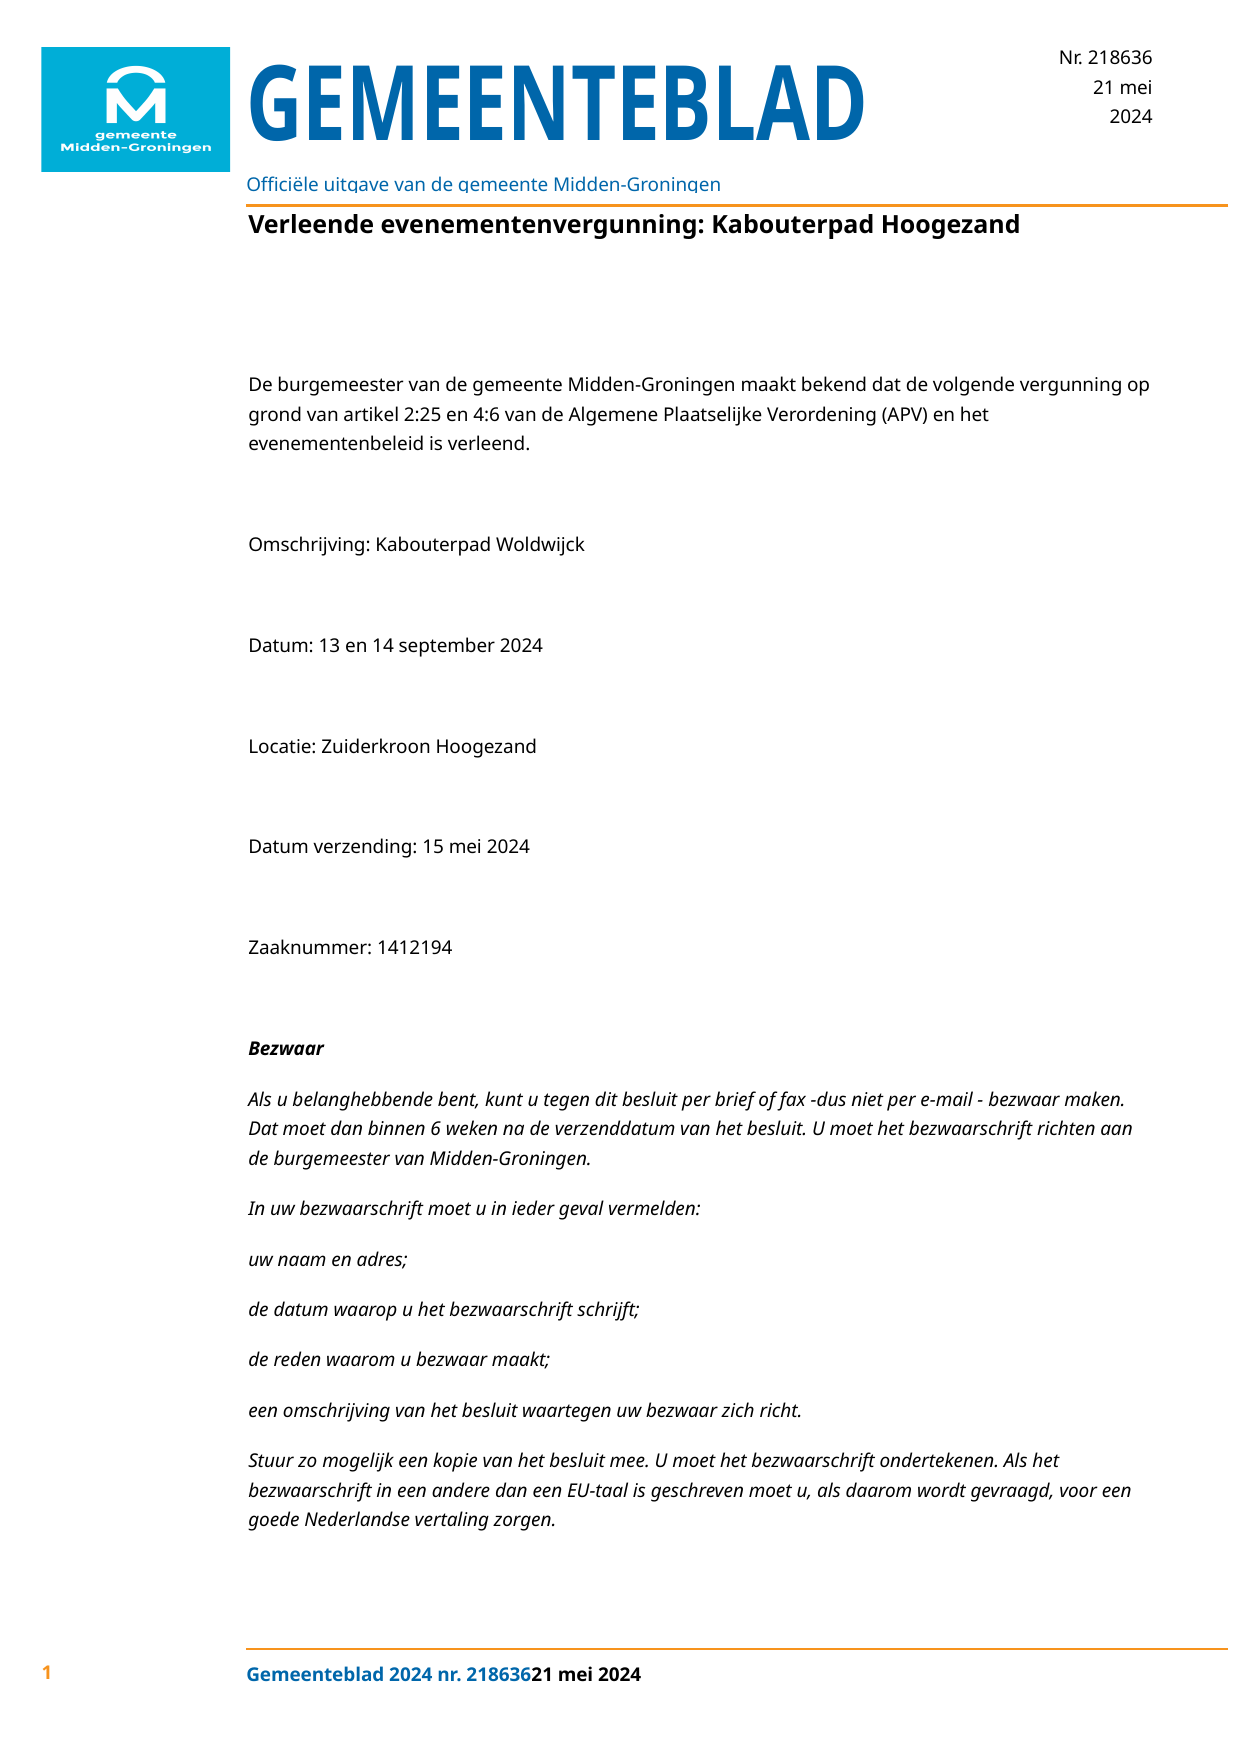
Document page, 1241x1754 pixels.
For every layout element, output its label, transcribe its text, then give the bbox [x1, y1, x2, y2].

text Datum: 13 en 14 september 2024 [248, 632, 1152, 658]
text Locatie: Zuiderkroon Hoogezand [248, 733, 1152, 758]
text Bezwaar [248, 1035, 1152, 1061]
picture [108, 66, 164, 82]
text Zaaknummer: 1412194 [248, 934, 1152, 960]
text de datum waarop u het bezwaarschrift schrijft; [248, 1296, 1152, 1322]
text de reden waarom u bezwaar maakt; [248, 1347, 1152, 1372]
text Verleende evenementenvergunning: Kabouterpad Hoogezand [248, 207, 1152, 241]
text Omschrijving: Kabouterpad Woldwijck [248, 531, 1152, 557]
picture [107, 89, 165, 122]
text Datum verzending: 15 mei 2024 [248, 834, 1152, 859]
text uw naam en adres; [248, 1246, 1152, 1271]
text een omschrijving van het besluit waartegen uw bezwaar zich richt. [248, 1397, 1152, 1423]
text In uw bezwaarschrift moet u in ieder geval vermelden: [248, 1195, 1152, 1221]
picture [184, 146, 190, 153]
text Als u belanghebbende bent, kunt u tegen dit besluit per brief of fax -dus niet per e-mail - bezwaar maken. Dat moet dan binnen 6 weken na de verzenddatum van het besluit. U moet het bezwaarschrift richten aan de burgemeester van Midden-Groningen. [248, 1086, 1152, 1171]
text Stuur zo mogelijk een kopie van het besluit mee. U moet het bezwaarschrift ondertekenen. Als het bezwaarschrift in een andere dan een EU-taal is geschreven moet u, als daarom wordt gevraagd, voor een goede Nederlandse vertaling zorgen. [248, 1447, 1152, 1532]
text De burgemeester van de gemeente Midden-Groningen maakt bekend dat de volgende vergunning op grond van artikel 2:25 en 4:6 van de Algemene Plaatselijke Verordening (APV) en het evenementenbeleid is verleend. [248, 371, 1152, 456]
